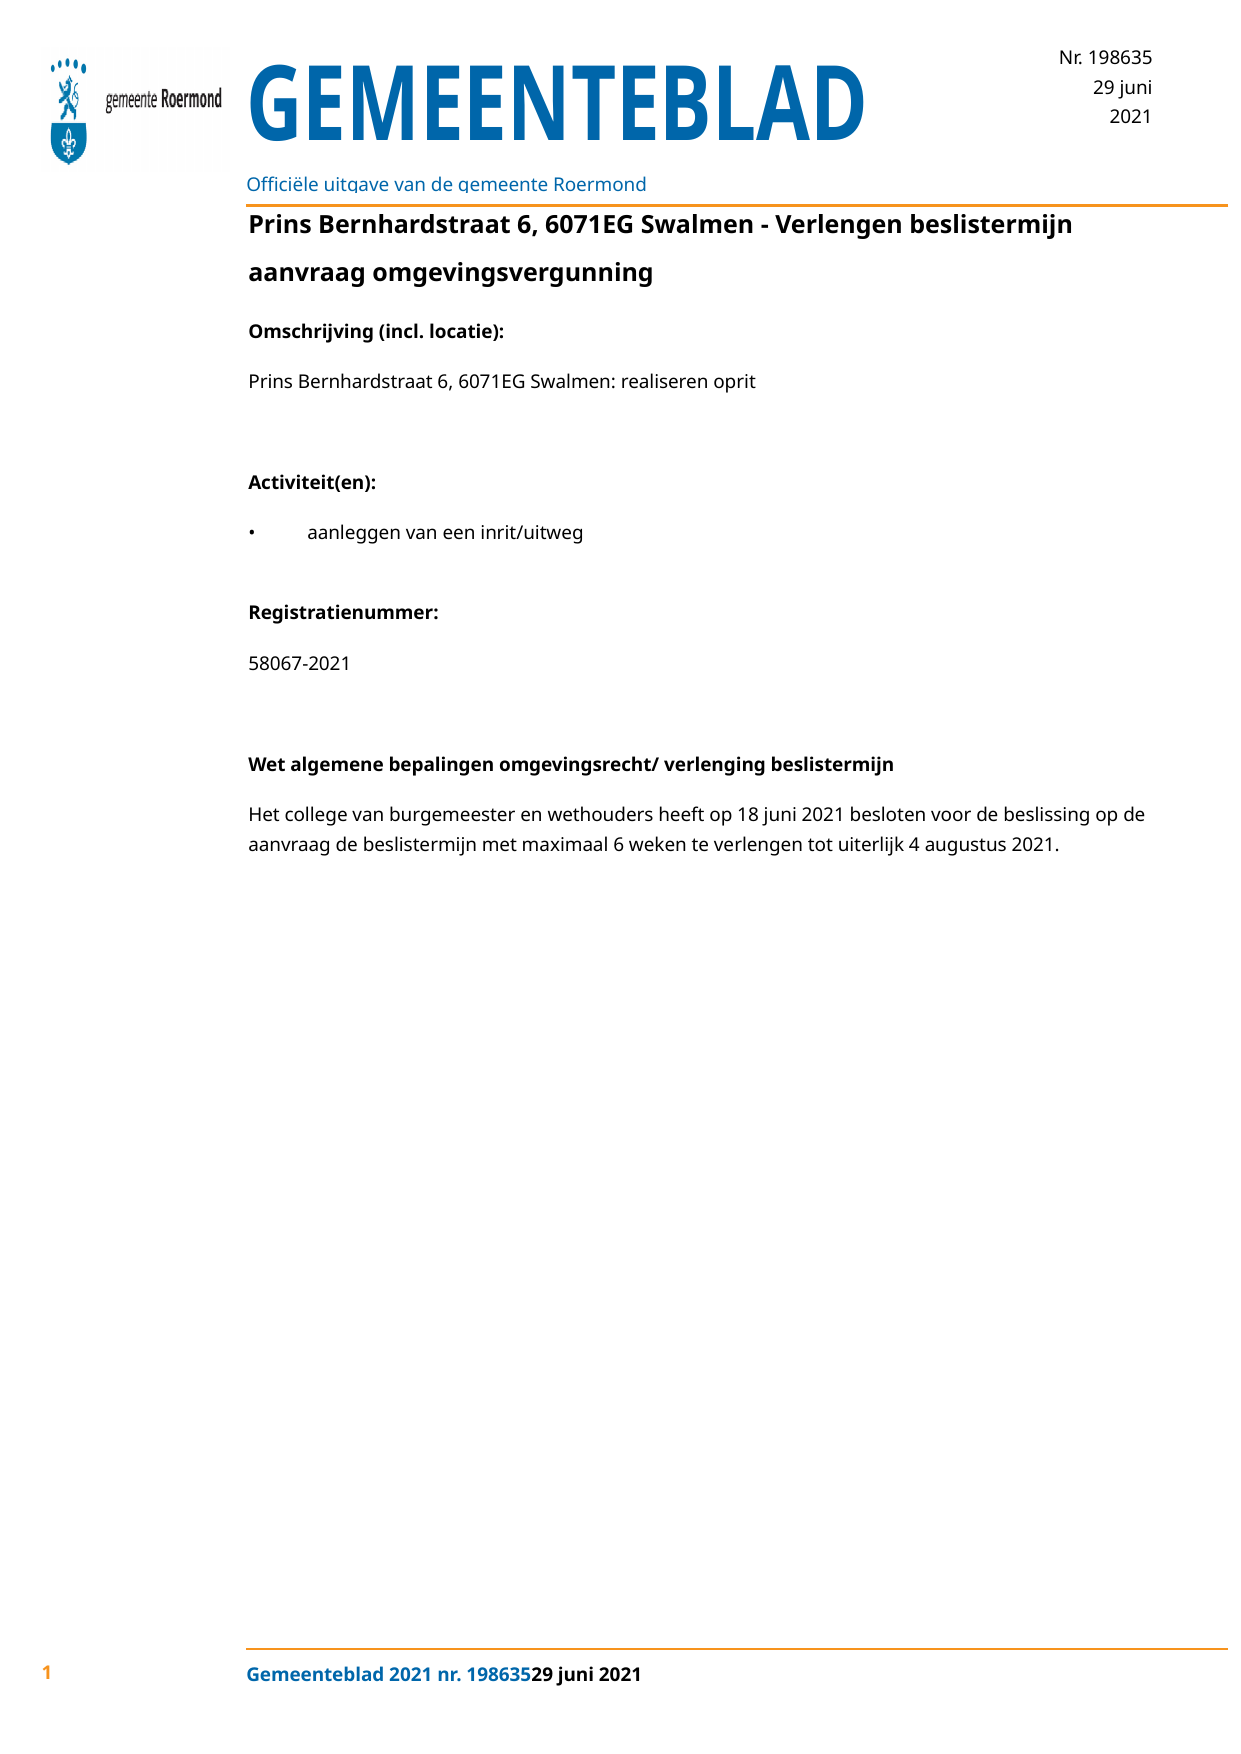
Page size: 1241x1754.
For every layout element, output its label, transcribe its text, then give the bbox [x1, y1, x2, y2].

text Prins Bernhardstraat 6, 6071EG Swalmen: realiseren oprit [248, 368, 1152, 394]
text Prins Bernhardstraat 6, 6071EG Swalmen - Verlengen beslistermijn aanvraag omgevingsvergunning [248, 207, 1152, 288]
text Wet algemene bepalingen omgevingsrecht/ verlenging beslistermijn [248, 751, 1152, 777]
text Het college van burgemeester en wethouders heeft op 18 juni 2021 besloten voor de beslissing op de aanvraag de beslistermijn met maximaal 6 weken te verlengen tot uiterlijk 4 augustus 2021. [248, 801, 1152, 857]
text Registratienummer: [248, 599, 1152, 625]
picture [41, 47, 231, 172]
text 58067-2021 [248, 650, 1152, 676]
text Omschrijving (incl. locatie): [248, 318, 1152, 344]
text Activiteit(en): [248, 469, 1152, 495]
list aanleggen van een inrit/uitweg [248, 519, 1152, 545]
